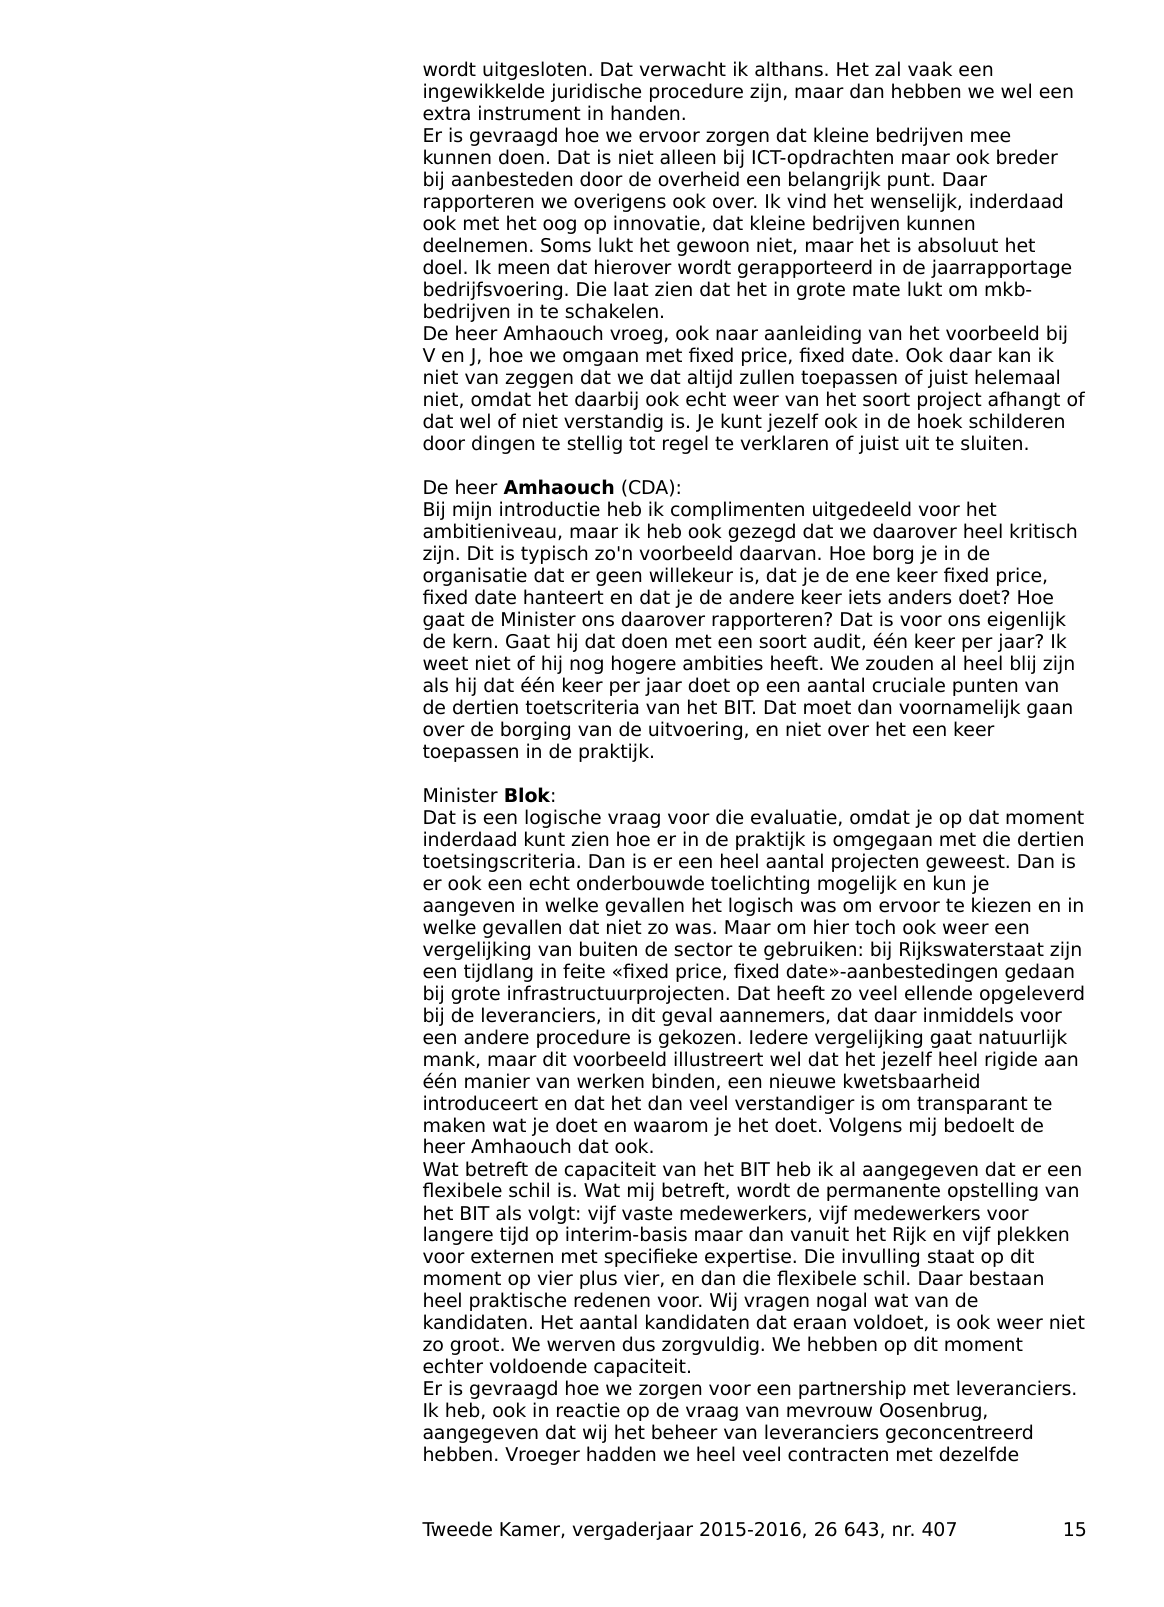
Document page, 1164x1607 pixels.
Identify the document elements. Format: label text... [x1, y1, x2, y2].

text Wat betreft de capaciteit van het BIT heb ik al aangegeven dat er een flexibele schil is. Wat mij betreft, wordt de permanente opstelling van het BIT als volgt: vijf vaste medewerkers, vijf medewerkers voor langere tijd op interim-basis maar dan vanuit het Rijk en vijf plekken voor externen met specifieke expertise. Die invulling staat op dit moment op vier plus vier, en dan die flexibele schil. Daar bestaan heel praktische redenen voor. Wij vragen nogal wat van de kandidaten. Het aantal kandidaten dat eraan voldoet, is ook weer niet zo groot. We werven dus zorgvuldig. We hebben op dit moment echter voldoende capaciteit. [422, 1158, 1087, 1378]
text Dat is een logische vraag voor die evaluatie, omdat je op dat moment inderdaad kunt zien hoe er in de praktijk is omgegaan met die dertien toetsingscriteria. Dan is er een heel aantal projecten geweest. Dan is er ook een echt onderbouwde toelichting mogelijk en kun je aangeven in welke gevallen het logisch was om ervoor te kiezen en in welke gevallen dat niet zo was. Maar om hier toch ook weer een vergelijking van buiten de sector te gebruiken: bij Rijkswaterstaat zijn een tijdlang in feite «fixed price, fixed date»-aanbestedingen gedaan bij grote infrastructuurprojecten. Dat heeft zo veel ellende opgeleverd bij de leveranciers, in dit geval aannemers, dat daar inmiddels voor een andere procedure is gekozen. Iedere vergelijking gaat natuurlijk mank, maar dit voorbeeld illustreert wel dat het jezelf heel rigide aan één manier van werken binden, een nieuwe kwetsbaarheid introduceert en dat het dan veel verstandiger is om transparant te maken wat je doet en waarom je het doet. Volgens mij bedoelt de heer Amhaouch dat ook. [422, 807, 1087, 1158]
text Er is gevraagd hoe we zorgen voor een partnership met leveranciers. Ik heb, ook in reactie op de vraag van mevrouw Oosenbrug, aangegeven dat wij het beheer van leveranciers geconcentreerd hebben. Vroeger hadden we heel veel contracten met dezelfde [422, 1378, 1087, 1466]
text Er is gevraagd hoe we ervoor zorgen dat kleine bedrijven mee kunnen doen. Dat is niet alleen bij ICT-opdrachten maar ook breder bij aanbesteden door de overheid een belangrijk punt. Daar rapporteren we overigens ook over. Ik vind het wenselijk, inderdaad ook met het oog op innovatie, dat kleine bedrijven kunnen deelnemen. Soms lukt het gewoon niet, maar het is absoluut het doel. Ik meen dat hierover wordt gerapporteerd in de jaarrapportage bedrijfsvoering. Die laat zien dat het in grote mate lukt om mkb-bedrijven in te schakelen. [422, 125, 1087, 323]
text De heer Amhaouch (CDA): [422, 477, 1087, 499]
text Minister Blok: [422, 785, 1087, 807]
text De heer Amhaouch vroeg, ook naar aanleiding van het voorbeeld bij V en J, hoe we omgaan met fixed price, fixed date. Ook daar kan ik niet van zeggen dat we dat altijd zullen toepassen of juist helemaal niet, omdat het daarbij ook echt weer van het soort project afhangt of dat wel of niet verstandig is. Je kunt jezelf ook in de hoek schilderen door dingen te stellig tot regel te verklaren of juist uit te sluiten. [422, 323, 1087, 455]
text Bij mijn introductie heb ik complimenten uitgedeeld voor het ambitieniveau, maar ik heb ook gezegd dat we daarover heel kritisch zijn. Dit is typisch zo'n voorbeeld daarvan. Hoe borg je in de organisatie dat er geen willekeur is, dat je de ene keer fixed price, fixed date hanteert en dat je de andere keer iets anders doet? Hoe gaat de Minister ons daarover rapporteren? Dat is voor ons eigenlijk de kern. Gaat hij dat doen met een soort audit, één keer per jaar? Ik weet niet of hij nog hogere ambities heeft. We zouden al heel blij zijn als hij dat één keer per jaar doet op een aantal cruciale punten van de dertien toetscriteria van het BIT. Dat moet dan voornamelijk gaan over de borging van de uitvoering, en niet over het een keer toepassen in de praktijk. [422, 499, 1087, 763]
text wordt uitgesloten. Dat verwacht ik althans. Het zal vaak een ingewikkelde juridische procedure zijn, maar dan hebben we wel een extra instrument in handen. [422, 59, 1087, 125]
